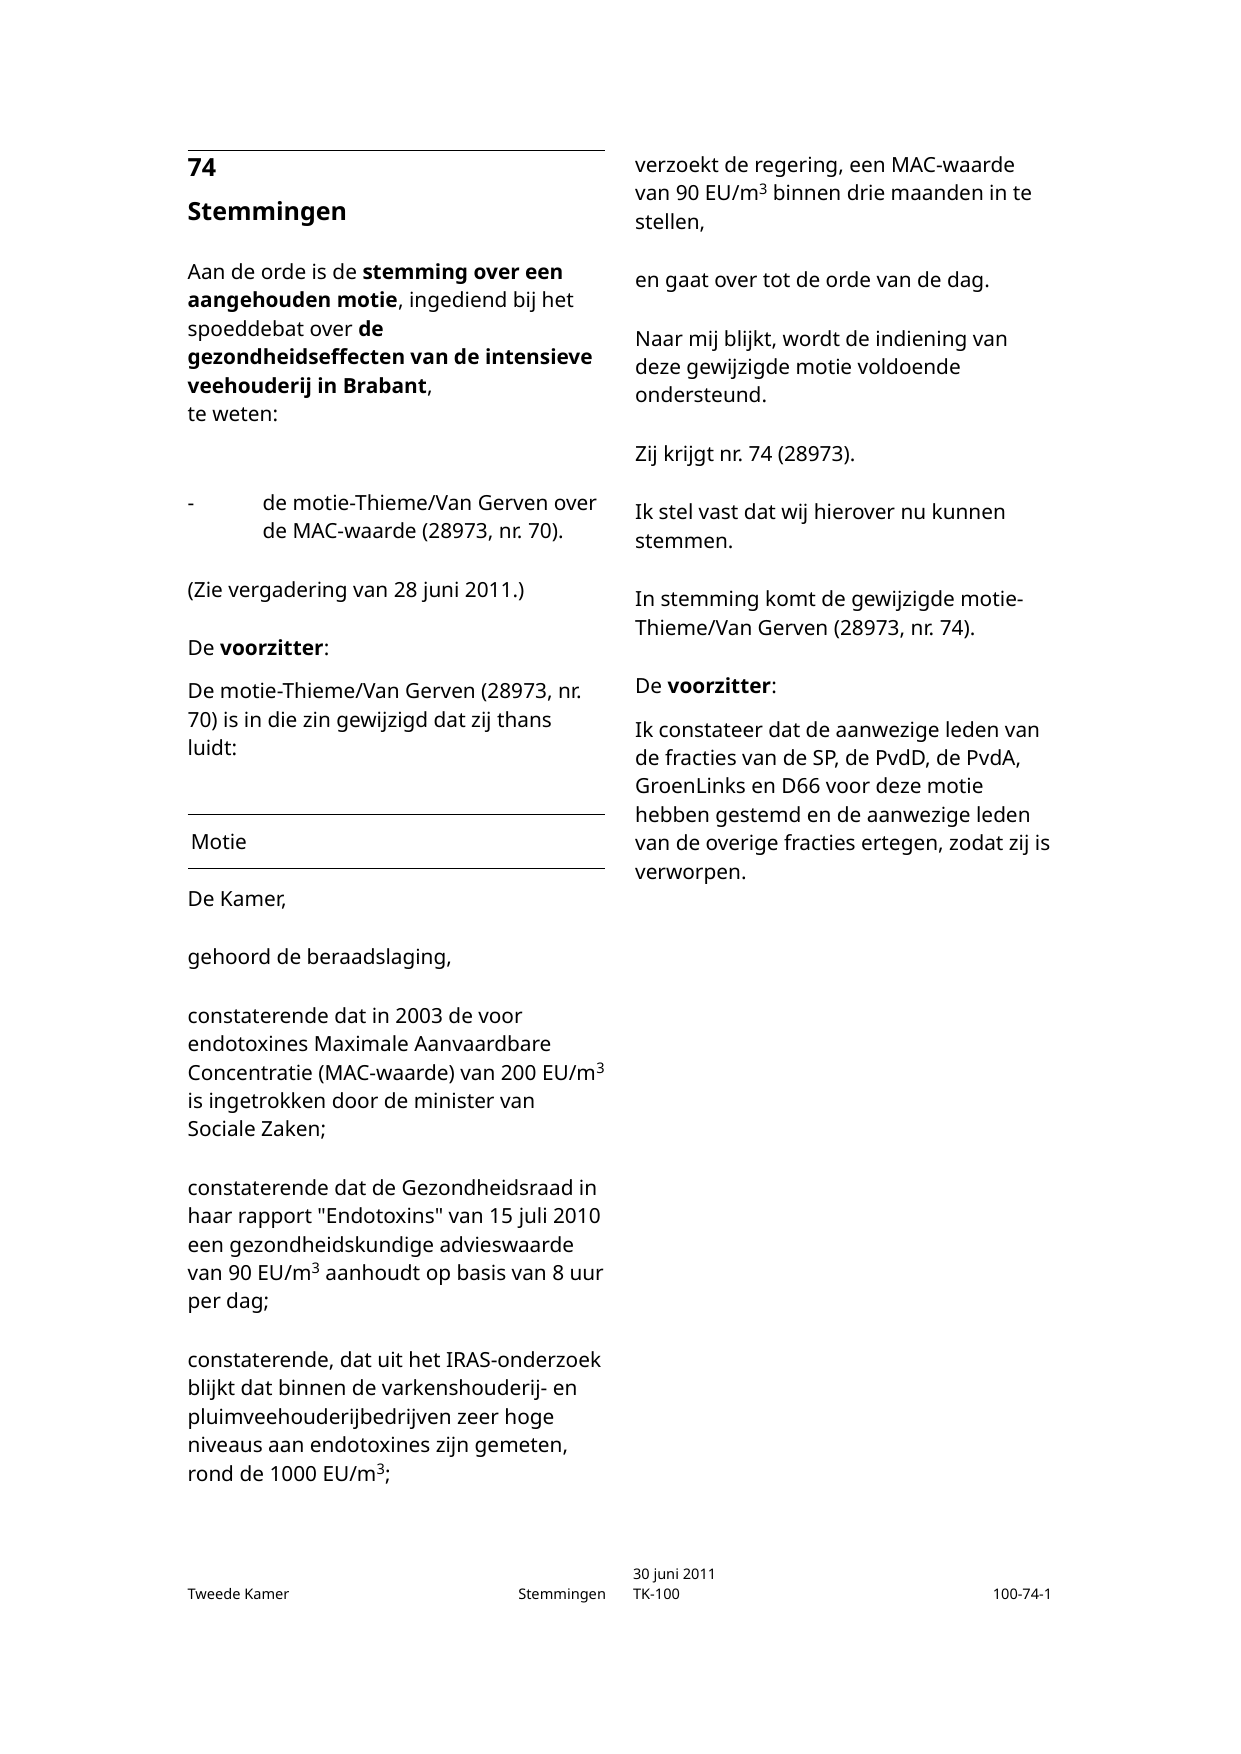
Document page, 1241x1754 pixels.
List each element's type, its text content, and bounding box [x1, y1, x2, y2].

text te weten: [187, 399, 605, 428]
text verzoekt de regering, een MAC-waarde van 90 EU/m3 binnen drie maanden in te stellen, [635, 150, 1053, 235]
text constaterende dat de Gezondheidsraad in haar rapport "Endotoxins" van 15 juli 2010 een gezondheidskundige advieswaarde van 90 EU/m3 aanhoudt op basis van 8 uur per dag; [187, 1173, 605, 1315]
text Ik constateer dat de aanwezige leden van de fracties van de SP, de PvdD, de PvdA, GroenLinks en D66 voor deze motie hebben gestemd en de aanwezige leden van de overige fracties ertegen, zodat zij is verworpen. [635, 715, 1053, 885]
text De voorzitter: [635, 671, 1053, 700]
text Naar mij blijkt, wordt de indiening van deze gewijzigde motie voldoende ondersteund. [635, 324, 1053, 409]
text gehoord de beraadslaging, [187, 942, 605, 971]
text 74 [187, 151, 605, 184]
subtitle Motie [187, 815, 605, 869]
text De motie-Thieme/Van Gerven (28973, nr. 70) is in die zin gewijzigd dat zij thans luidt: [187, 677, 605, 762]
text Stemmingen [187, 193, 605, 227]
text Ik stel vast dat wij hierover nu kunnen stemmen. [635, 497, 1053, 554]
text constaterende, dat uit het IRAS-onderzoek blijkt dat binnen de varkenshouderij- en pluimveehouderijbedrijven zeer hoge niveaus aan endotoxines zijn gemeten, rond de 1000 EU/m3; [187, 1345, 605, 1487]
text constaterende dat in 2003 de voor endotoxines Maximale Aanvaardbare Concentratie (MAC-waarde) van 200 EU/m3 is ingetrokken door de minister van Sociale Zaken; [187, 1001, 605, 1143]
list de motie-Thieme/Van Gerven over de MAC-waarde (28973, nr. 70). [187, 488, 605, 545]
text en gaat over tot de orde van de dag. [635, 265, 1053, 294]
text In stemming komt de gewijzigde motie-Thieme/Van Gerven (28973, nr. 74). [635, 584, 1053, 641]
text (Zie vergadering van 28 juni 2011.) [187, 575, 605, 603]
text De voorzitter: [187, 633, 605, 662]
text Aan de orde is de stemming over een aangehouden motie, ingediend bij het spoeddebat over de gezondheidseffecten van de intensieve veehouderij in Brabant, [187, 257, 605, 399]
text Zij krijgt nr. 74 (28973). [635, 439, 1053, 467]
text De Kamer, [187, 884, 605, 912]
